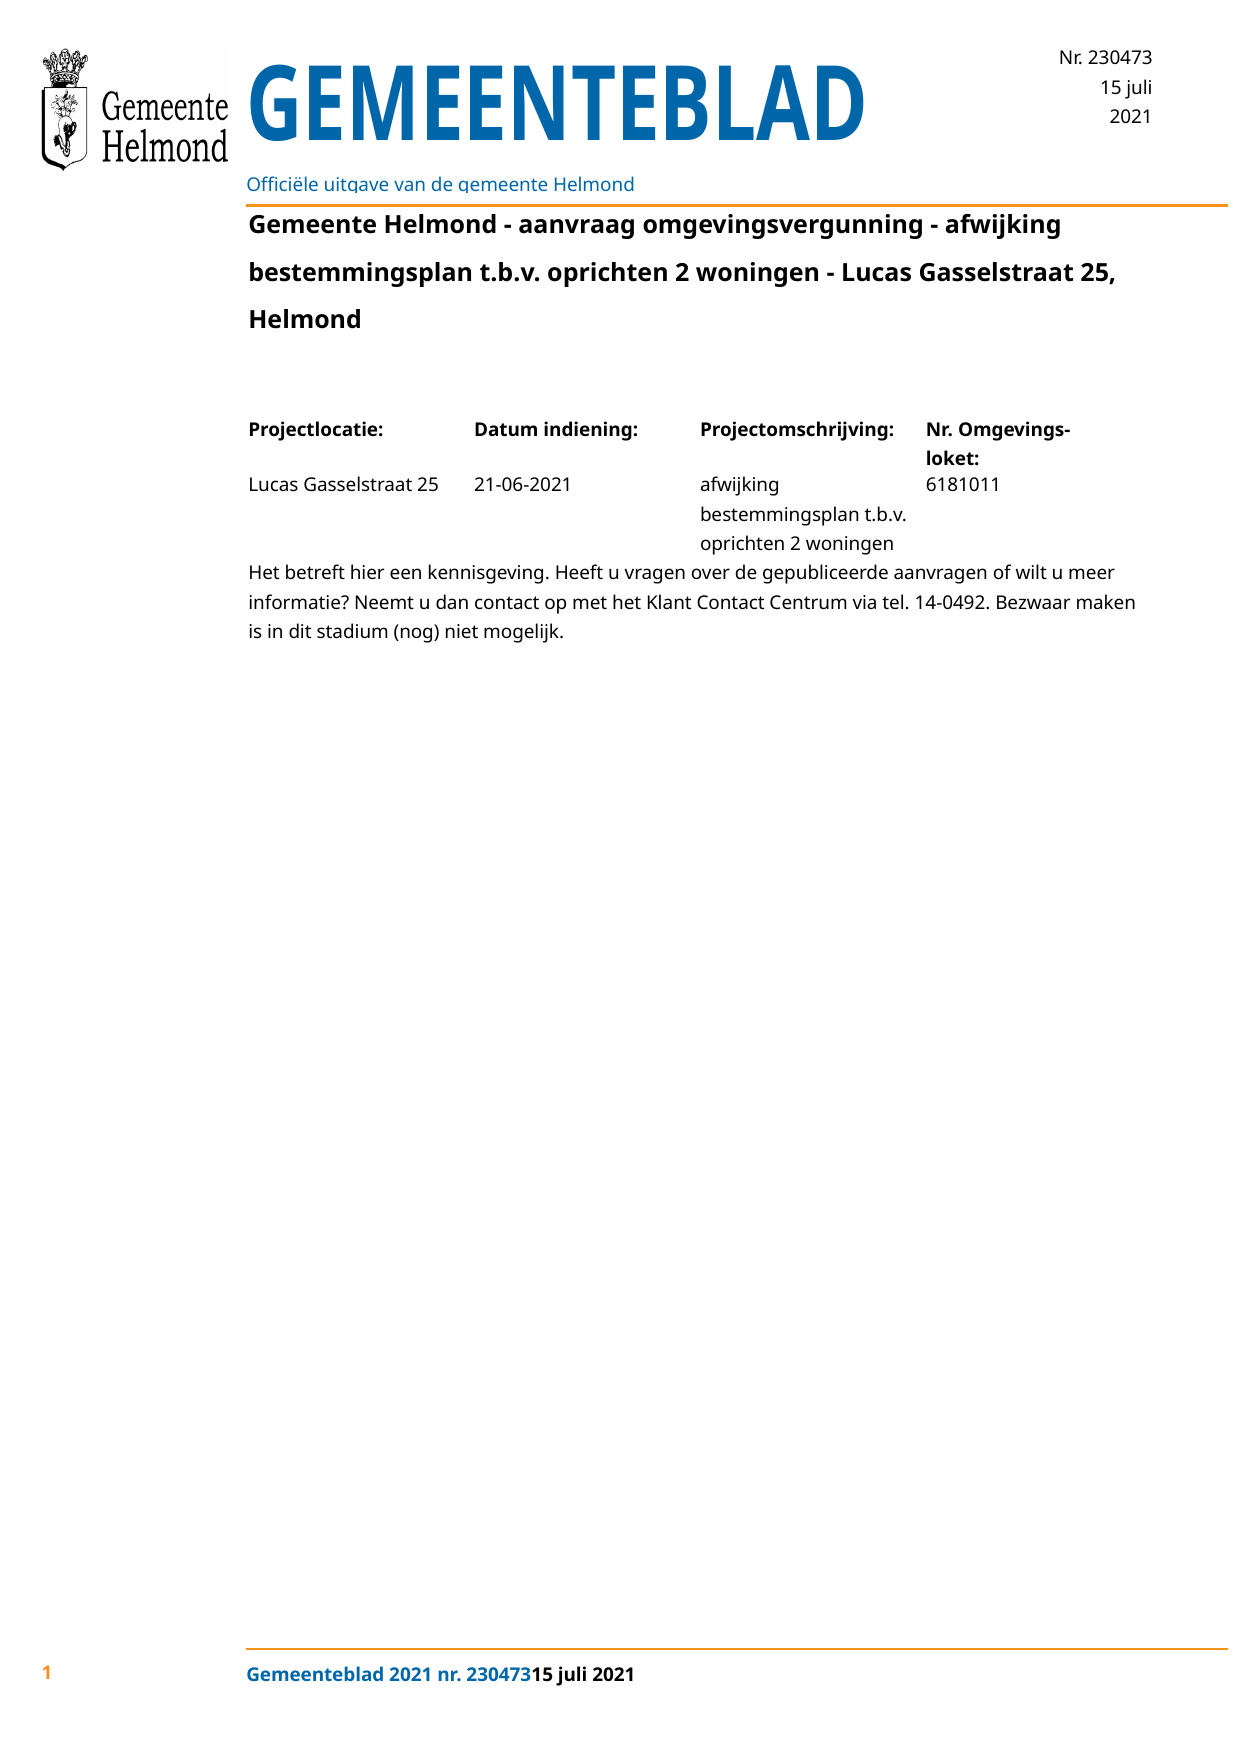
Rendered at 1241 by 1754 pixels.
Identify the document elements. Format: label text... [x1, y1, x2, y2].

table_header Datum indiening: [474, 416, 700, 471]
table_header Projectlocatie: [248, 416, 474, 471]
picture [41, 47, 231, 172]
text Het betreft hier een kennisgeving. Heeft u vragen over de gepubliceerde aanvragen of wilt u meer informatie? Neemt u dan contact op met het Klant Contact Centrum via tel. 14-0492. Bezwaar maken is in dit stadium (nog) niet mogelijk. [248, 559, 1152, 644]
table_cell 6181011 [926, 471, 1152, 556]
table_cell Lucas Gasselstraat 25 [248, 471, 474, 556]
table_cell afwijking bestemmingsplan t.b.v. oprichten 2 woningen [700, 471, 926, 556]
table_cell 21-06-2021 [474, 471, 700, 556]
table_header Projectomschrijving: [700, 416, 926, 471]
text Gemeente Helmond - aanvraag omgevingsvergunning - afwijking bestemmingsplan t.b.v. oprichten 2 woningen - Lucas Gasselstraat 25, Helmond [248, 207, 1152, 336]
table_header Nr. Omgevings- loket: [926, 416, 1152, 471]
